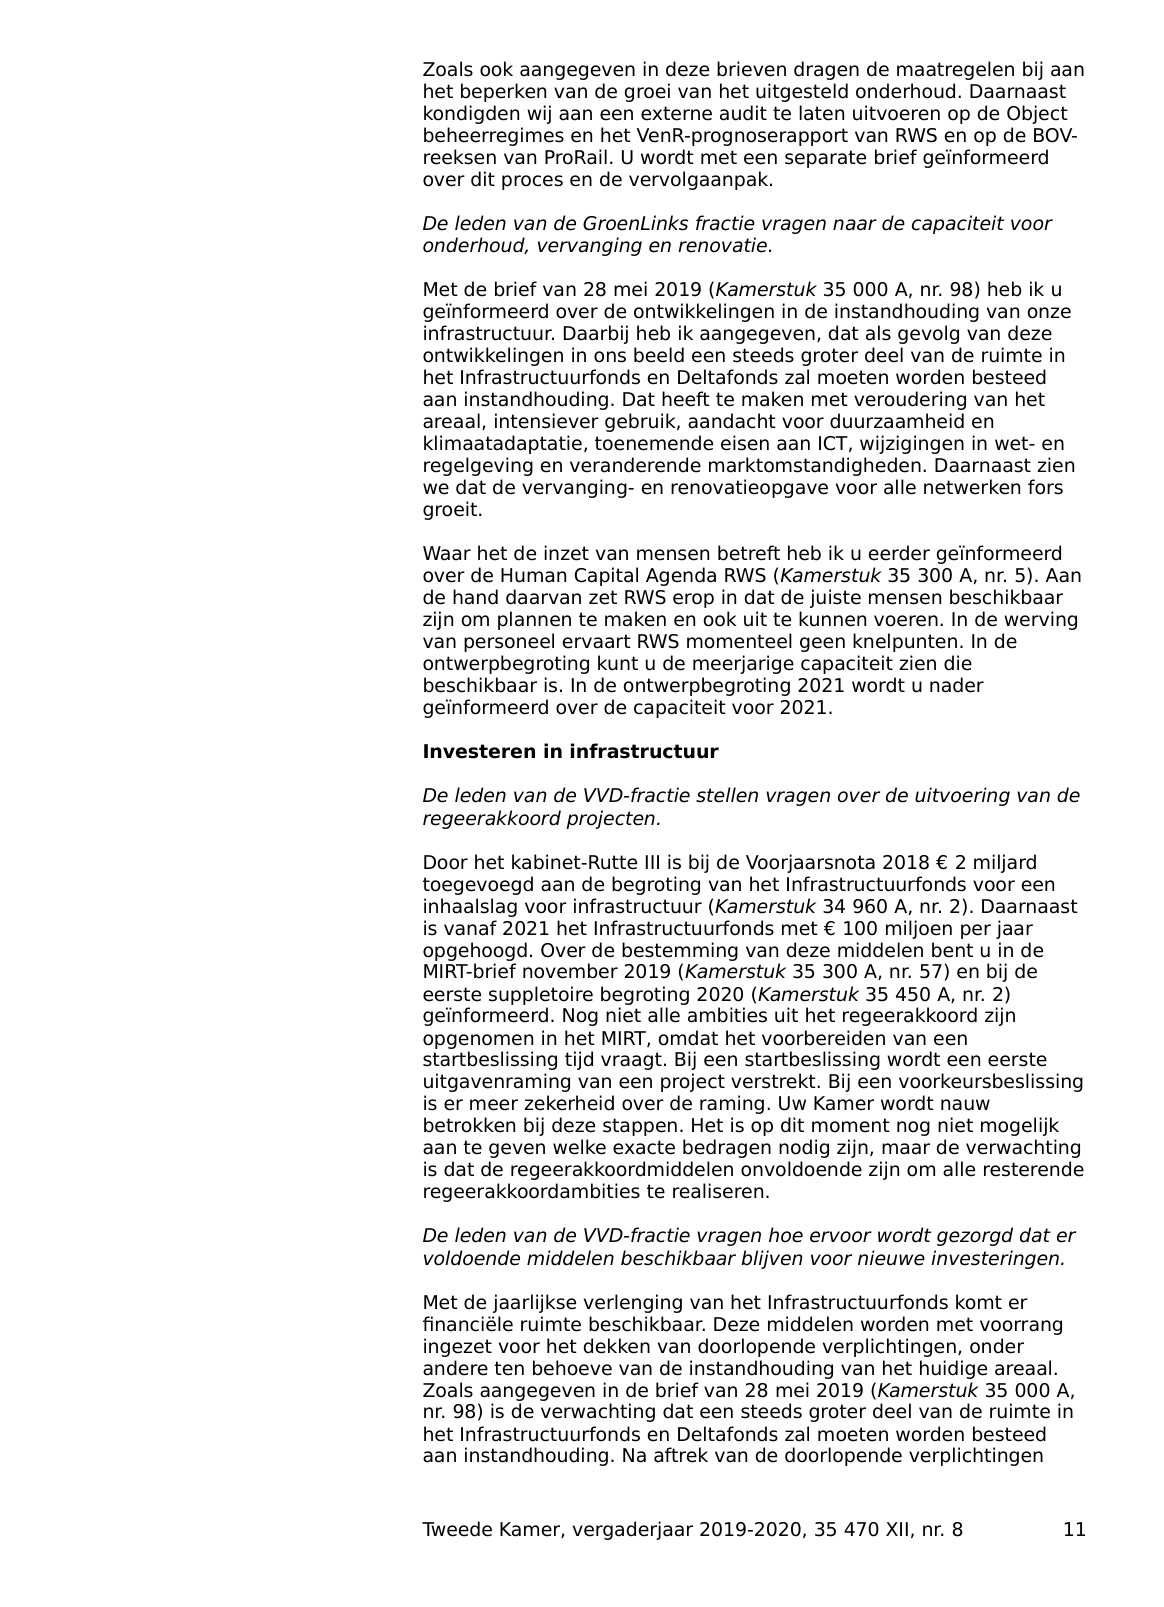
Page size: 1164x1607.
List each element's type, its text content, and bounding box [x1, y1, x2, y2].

text Met de brief van 28 mei 2019 (Kamerstuk 35 000 A, nr. 98) heb ik u geïnformeerd over de ontwikkelingen in de instandhouding van onze infrastructuur. Daarbij heb ik aangegeven, dat als gevolg van deze ontwikkelingen in ons beeld een steeds groter deel van de ruimte in het Infrastructuurfonds en Deltafonds zal moeten worden besteed aan instandhouding. Dat heeft te maken met veroudering van het areaal, intensiever gebruik, aandacht voor duurzaamheid en klimaatadaptatie, toenemende eisen aan ICT, wijzigingen in wet- en regelgeving en veranderende marktomstandigheden. Daarnaast zien we dat de vervanging- en renovatieopgave voor alle netwerken fors groeit. [422, 279, 1087, 521]
text De leden van de GroenLinks fractie vragen naar de capaciteit voor onderhoud, vervanging en renovatie. [422, 213, 1087, 257]
text De leden van de VVD-fractie vragen hoe ervoor wordt gezorgd dat er voldoende middelen beschikbaar blijven voor nieuwe investeringen. [422, 1225, 1087, 1269]
text De leden van de VVD-fractie stellen vragen over de uitvoering van de regeerakkoord projecten. [422, 785, 1087, 829]
text Door het kabinet-Rutte III is bij de Voorjaarsnota 2018 € 2 miljard toegevoegd aan de begroting van het Infrastructuurfonds voor een inhaalslag voor infrastructuur (Kamerstuk 34 960 A, nr. 2). Daarnaast is vanaf 2021 het Infrastructuurfonds met € 100 miljoen per jaar opgehoogd. Over de bestemming van deze middelen bent u in de MIRT-brief november 2019 (Kamerstuk 35 300 A, nr. 57) en bij de eerste suppletoire begroting 2020 (Kamerstuk 35 450 A, nr. 2) geïnformeerd. Nog niet alle ambities uit het regeerakkoord zijn opgenomen in het MIRT, omdat het voorbereiden van een startbeslissing tijd vraagt. Bij een startbeslissing wordt een eerste uitgavenraming van een project verstrekt. Bij een voorkeursbeslissing is er meer zekerheid over de raming. Uw Kamer wordt nauw betrokken bij deze stappen. Het is op dit moment nog niet mogelijk aan te geven welke exacte bedragen nodig zijn, maar de verwachting is dat de regeerakkoordmiddelen onvoldoende zijn om alle resterende regeerakkoordambities te realiseren. [422, 852, 1087, 1203]
text Met de jaarlijkse verlenging van het Infrastructuurfonds komt er financiële ruimte beschikbaar. Deze middelen worden met voorrang ingezet voor het dekken van doorlopende verplichtingen, onder andere ten behoeve van de instandhouding van het huidige areaal. Zoals aangegeven in de brief van 28 mei 2019 (Kamerstuk 35 000 A, nr. 98) is de verwachting dat een steeds groter deel van de ruimte in het Infrastructuurfonds en Deltafonds zal moeten worden besteed aan instandhouding. Na aftrek van de doorlopende verplichtingen [422, 1292, 1087, 1467]
text Zoals ook aangegeven in deze brieven dragen de maatregelen bij aan het beperken van de groei van het uitgesteld onderhoud. Daarnaast kondigden wij aan een externe audit te laten uitvoeren op de Object beheerregimes en het VenR-prognoserapport van RWS en op de BOV-reeksen van ProRail. U wordt met een separate brief geïnformeerd over dit proces en de vervolgaanpak. [422, 59, 1087, 191]
subtitle Investeren in infrastructuur [422, 741, 1087, 763]
text Waar het de inzet van mensen betreft heb ik u eerder geïnformeerd over de Human Capital Agenda RWS (Kamerstuk 35 300 A, nr. 5). Aan de hand daarvan zet RWS erop in dat de juiste mensen beschikbaar zijn om plannen te maken en ook uit te kunnen voeren. In de werving van personeel ervaart RWS momenteel geen knelpunten. In de ontwerpbegroting kunt u de meerjarige capaciteit zien die beschikbaar is. In de ontwerpbegroting 2021 wordt u nader geïnformeerd over de capaciteit voor 2021. [422, 543, 1087, 719]
